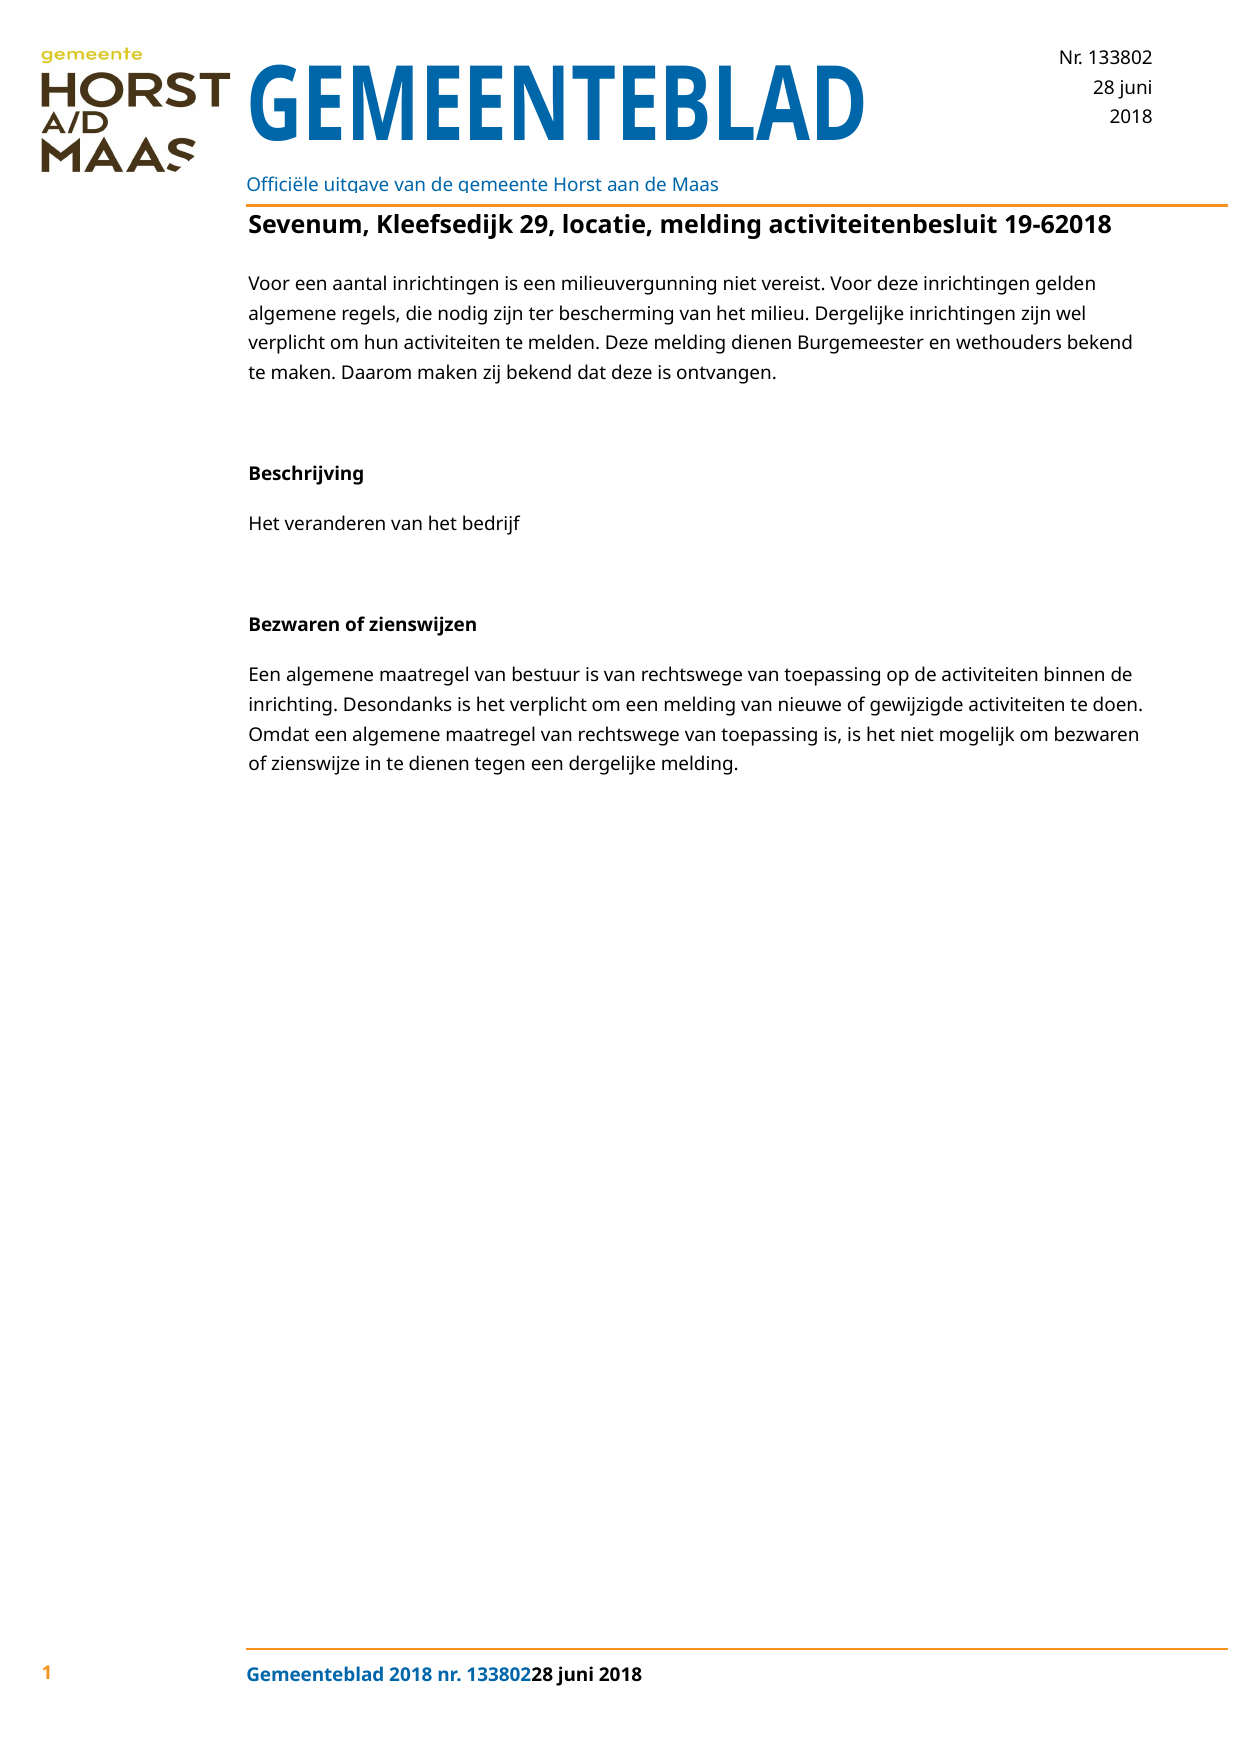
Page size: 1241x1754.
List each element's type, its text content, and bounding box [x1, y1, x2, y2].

text Het veranderen van het bedrijf [248, 510, 1152, 536]
text Voor een aantal inrichtingen is een milieuvergunning niet vereist. Voor deze inrichtingen gelden algemene regels, die nodig zijn ter bescherming van het milieu. Dergelijke inrichtingen zijn wel verplicht om hun activiteiten te melden. Deze melding dienen Burgemeester en wethouders bekend te maken. Daarom maken zij bekend dat deze is ontvangen. [248, 270, 1152, 385]
text Beschrijving [248, 460, 1152, 486]
text Sevenum, Kleefsedijk 29, locatie, melding activiteitenbesluit 19-62018 [248, 207, 1152, 241]
picture [41, 47, 231, 172]
text Bezwaren of zienswijzen [248, 611, 1152, 637]
text Een algemene maatregel van bestuur is van rechtswege van toepassing op de activiteiten binnen de inrichting. Desondanks is het verplicht om een melding van nieuwe of gewijzigde activiteiten te doen. Omdat een algemene maatregel van rechtswege van toepassing is, is het niet mogelijk om bezwaren of zienswijze in te dienen tegen een dergelijke melding. [248, 662, 1152, 776]
